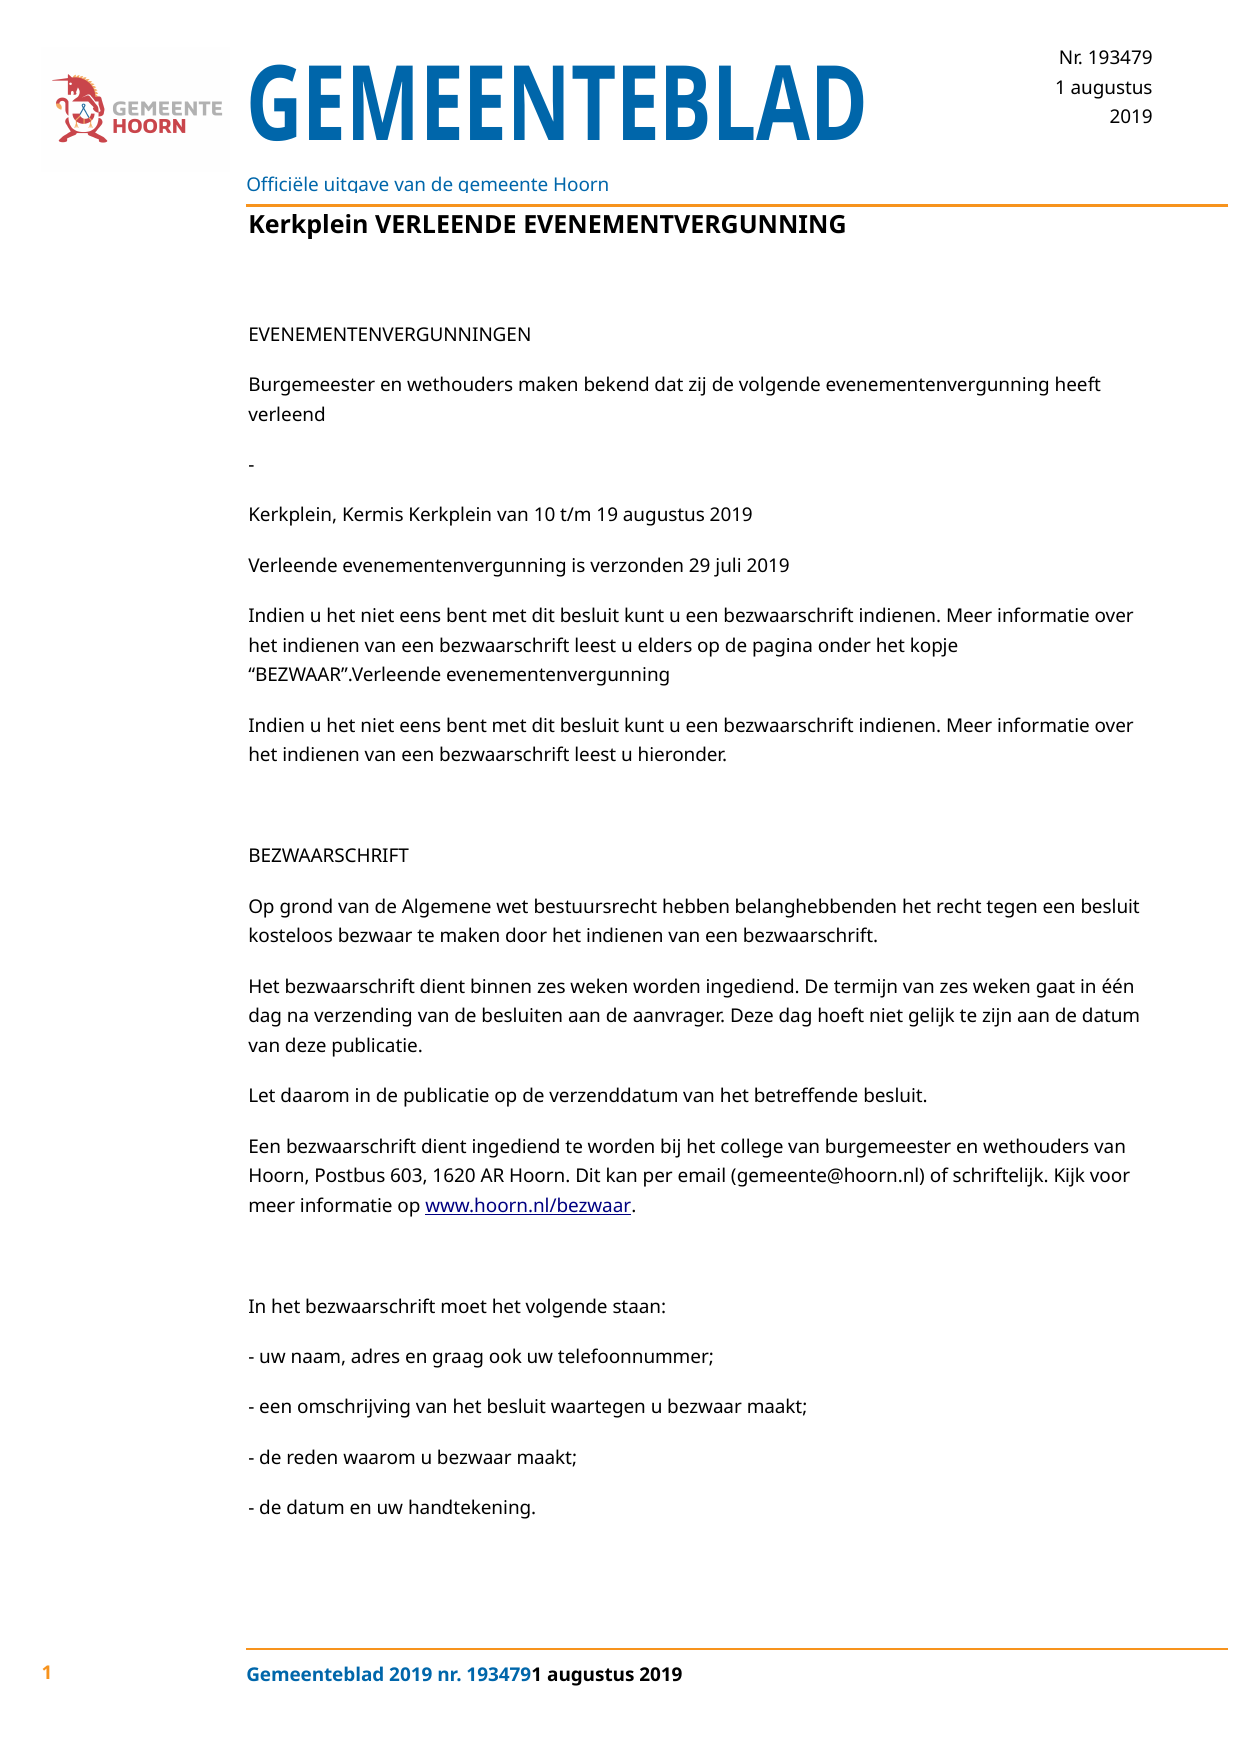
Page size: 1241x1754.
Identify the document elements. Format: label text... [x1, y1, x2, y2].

text Kerkplein VERLEENDE EVENEMENTVERGUNNING [248, 207, 1152, 241]
text Indien u het niet eens bent met dit besluit kunt u een bezwaarschrift indienen. Meer informatie over het indienen van een bezwaarschrift leest u elders op de pagina onder het kopje “BEZWAAR”.Verleende evenementenvergunning [248, 602, 1152, 687]
text - de reden waarom u bezwaar maakt; [248, 1444, 1152, 1470]
text Kerkplein, Kermis Kerkplein van 10 t/m 19 augustus 2019 [248, 502, 1152, 527]
text - [248, 451, 1152, 477]
text Een bezwaarschrift dient ingediend te worden bij het college van burgemeester en wethouders van Hoorn, Postbus 603, 1620 AR Hoorn. Dit kan per email (gemeente@hoorn.nl) of schriftelijk. Kijk voor meer informatie op www.hoorn.nl/bezwaar. [248, 1133, 1152, 1218]
text EVENEMENTENVERGUNNINGEN [248, 321, 1152, 346]
text Burgemeester en wethouders maken bekend dat zij de volgende evenementenvergunning heeft verleend [248, 371, 1152, 426]
text Het bezwaarschrift dient binnen zes weken worden ingediend. De termijn van zes weken gaat in één dag na verzending van de besluiten aan de aanvrager. Deze dag hoeft niet gelijk te zijn aan de datum van deze publicatie. [248, 973, 1152, 1058]
text - de datum en uw handtekening. [248, 1494, 1152, 1520]
text Indien u het niet eens bent met dit besluit kunt u een bezwaarschrift indienen. Meer informatie over het indienen van een bezwaarschrift leest u hieronder. [248, 712, 1152, 767]
text Let daarom in de publicatie op de verzenddatum van het betreffende besluit. [248, 1082, 1152, 1108]
picture [41, 47, 231, 172]
text In het bezwaarschrift moet het volgende staan: [248, 1293, 1152, 1318]
text BEZWAARSCHRIFT [248, 842, 1152, 868]
text - uw naam, adres en graag ook uw telefoonnummer; [248, 1343, 1152, 1369]
text Verleende evenementenvergunning is verzonden 29 juli 2019 [248, 552, 1152, 578]
text Op grond van de Algemene wet bestuursrecht hebben belanghebbenden het recht tegen een besluit kosteloos bezwaar te maken door het indienen van een bezwaarschrift. [248, 893, 1152, 948]
text - een omschrijving van het besluit waartegen u bezwaar maakt; [248, 1394, 1152, 1419]
